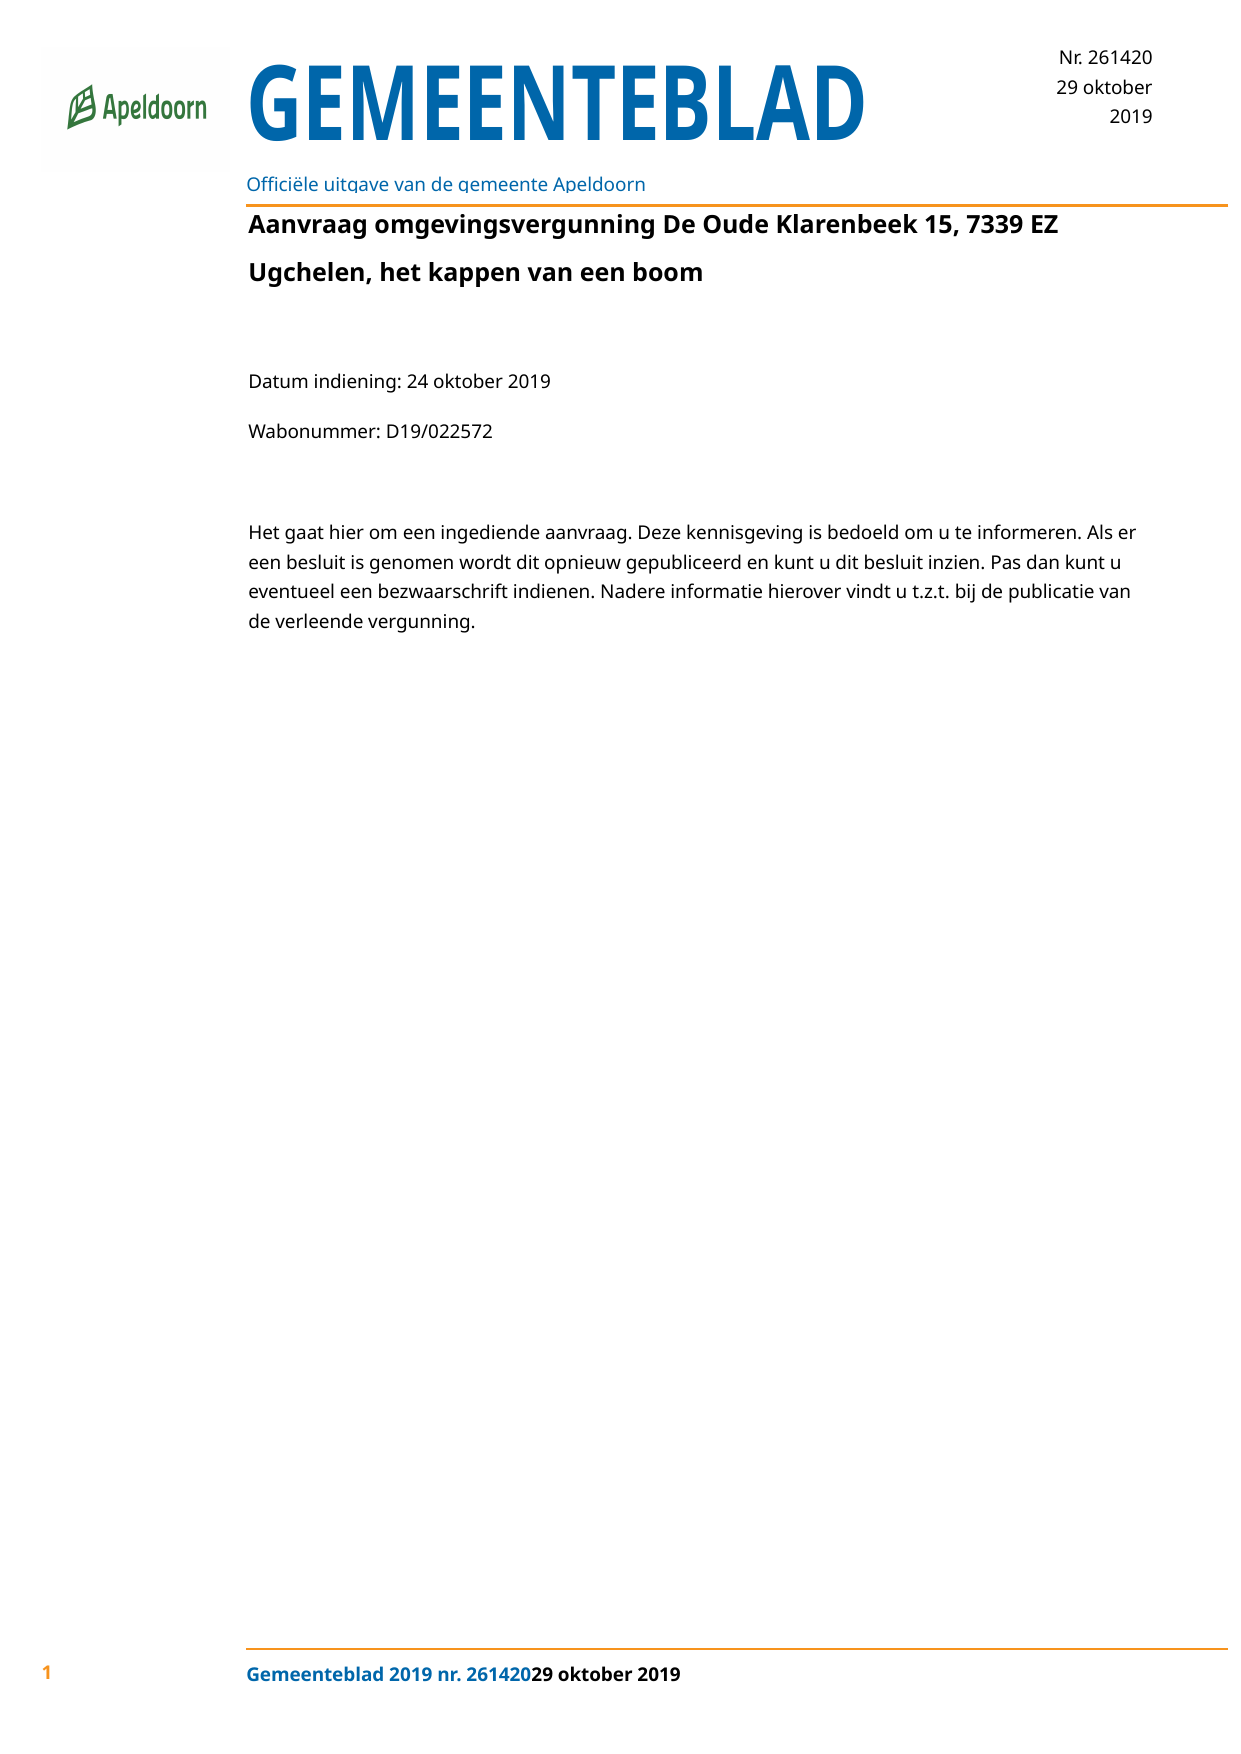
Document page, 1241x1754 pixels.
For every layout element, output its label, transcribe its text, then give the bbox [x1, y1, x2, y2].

picture [41, 47, 231, 172]
text Datum indiening: 24 oktober 2019 [248, 368, 1152, 394]
text Wabonummer: D19/022572 [248, 419, 1152, 444]
text Aanvraag omgevingsvergunning De Oude Klarenbeek 15, 7339 EZ Ugchelen, het kappen van een boom [248, 207, 1152, 288]
text Het gaat hier om een ingediende aanvraag. Deze kennisgeving is bedoeld om u te informeren. Als er een besluit is genomen wordt dit opnieuw gepubliceerd en kunt u dit besluit inzien. Pas dan kunt u eventueel een bezwaarschrift indienen. Nadere informatie hierover vindt u t.z.t. bij de publicatie van de verleende vergunning. [248, 519, 1152, 634]
